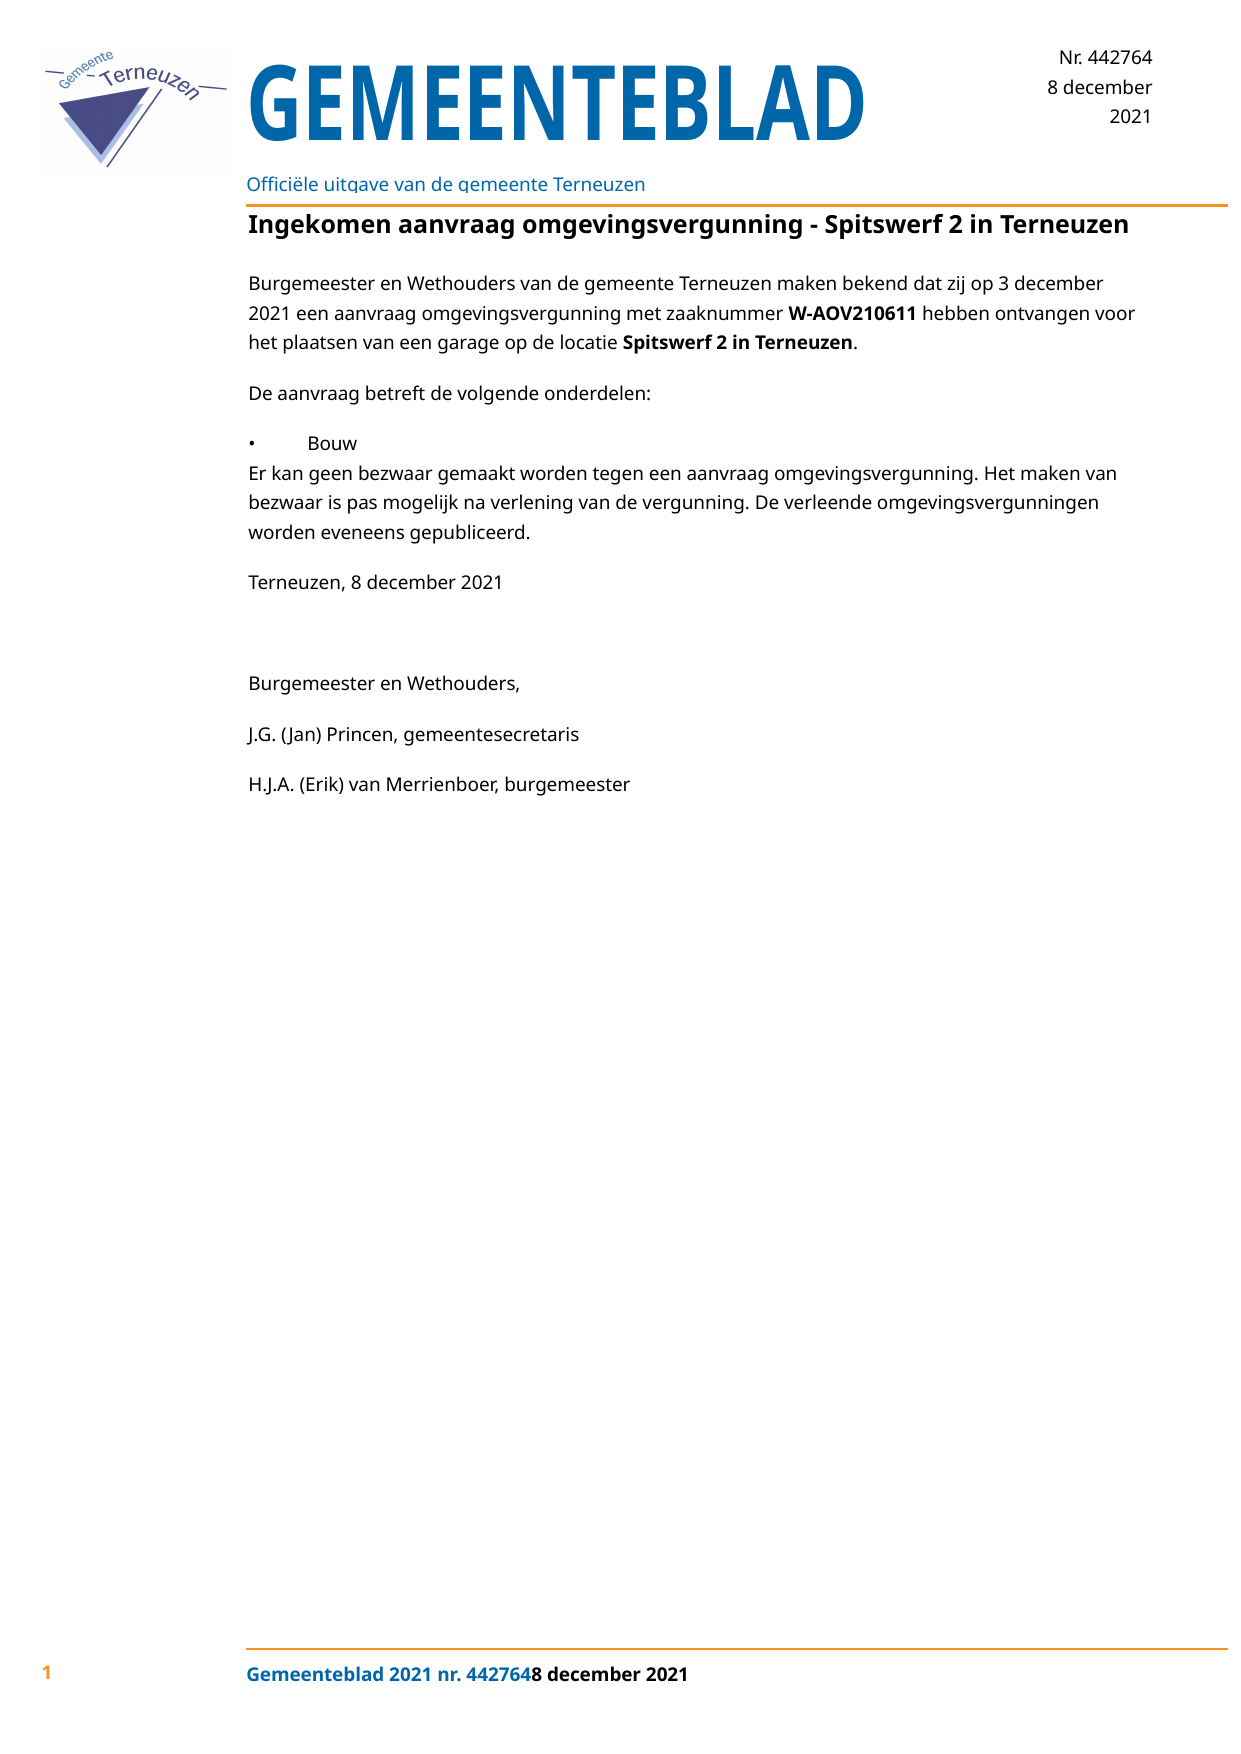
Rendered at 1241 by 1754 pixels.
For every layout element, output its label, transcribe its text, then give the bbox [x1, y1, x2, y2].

text Burgemeester en Wethouders van de gemeente Terneuzen maken bekend dat zij op 3 december 2021 een aanvraag omgevingsvergunning met zaaknummer W-AOV210611 hebben ontvangen voor het plaatsen van een garage op de locatie Spitswerf 2 in Terneuzen. [248, 270, 1152, 355]
text J.G. (Jan) Princen, gemeentesecretaris [248, 721, 1152, 746]
text Burgemeester en Wethouders, [248, 670, 1152, 696]
text Er kan geen bezwaar gemaakt worden tegen een aanvraag omgevingsvergunning. Het maken van bezwaar is pas mogelijk na verlening van de vergunning. De verleende omgevingsvergunningen worden eveneens gepubliceerd. [248, 460, 1152, 545]
text Terneuzen, 8 december 2021 [248, 569, 1152, 595]
text H.J.A. (Erik) van Merrienboer, burgemeester [248, 771, 1152, 797]
picture [41, 47, 231, 172]
text De aanvraag betreft de volgende onderdelen: [248, 380, 1152, 406]
text Ingekomen aanvraag omgevingsvergunning - Spitswerf 2 in Terneuzen [248, 207, 1152, 241]
list Bouw [248, 430, 1152, 456]
